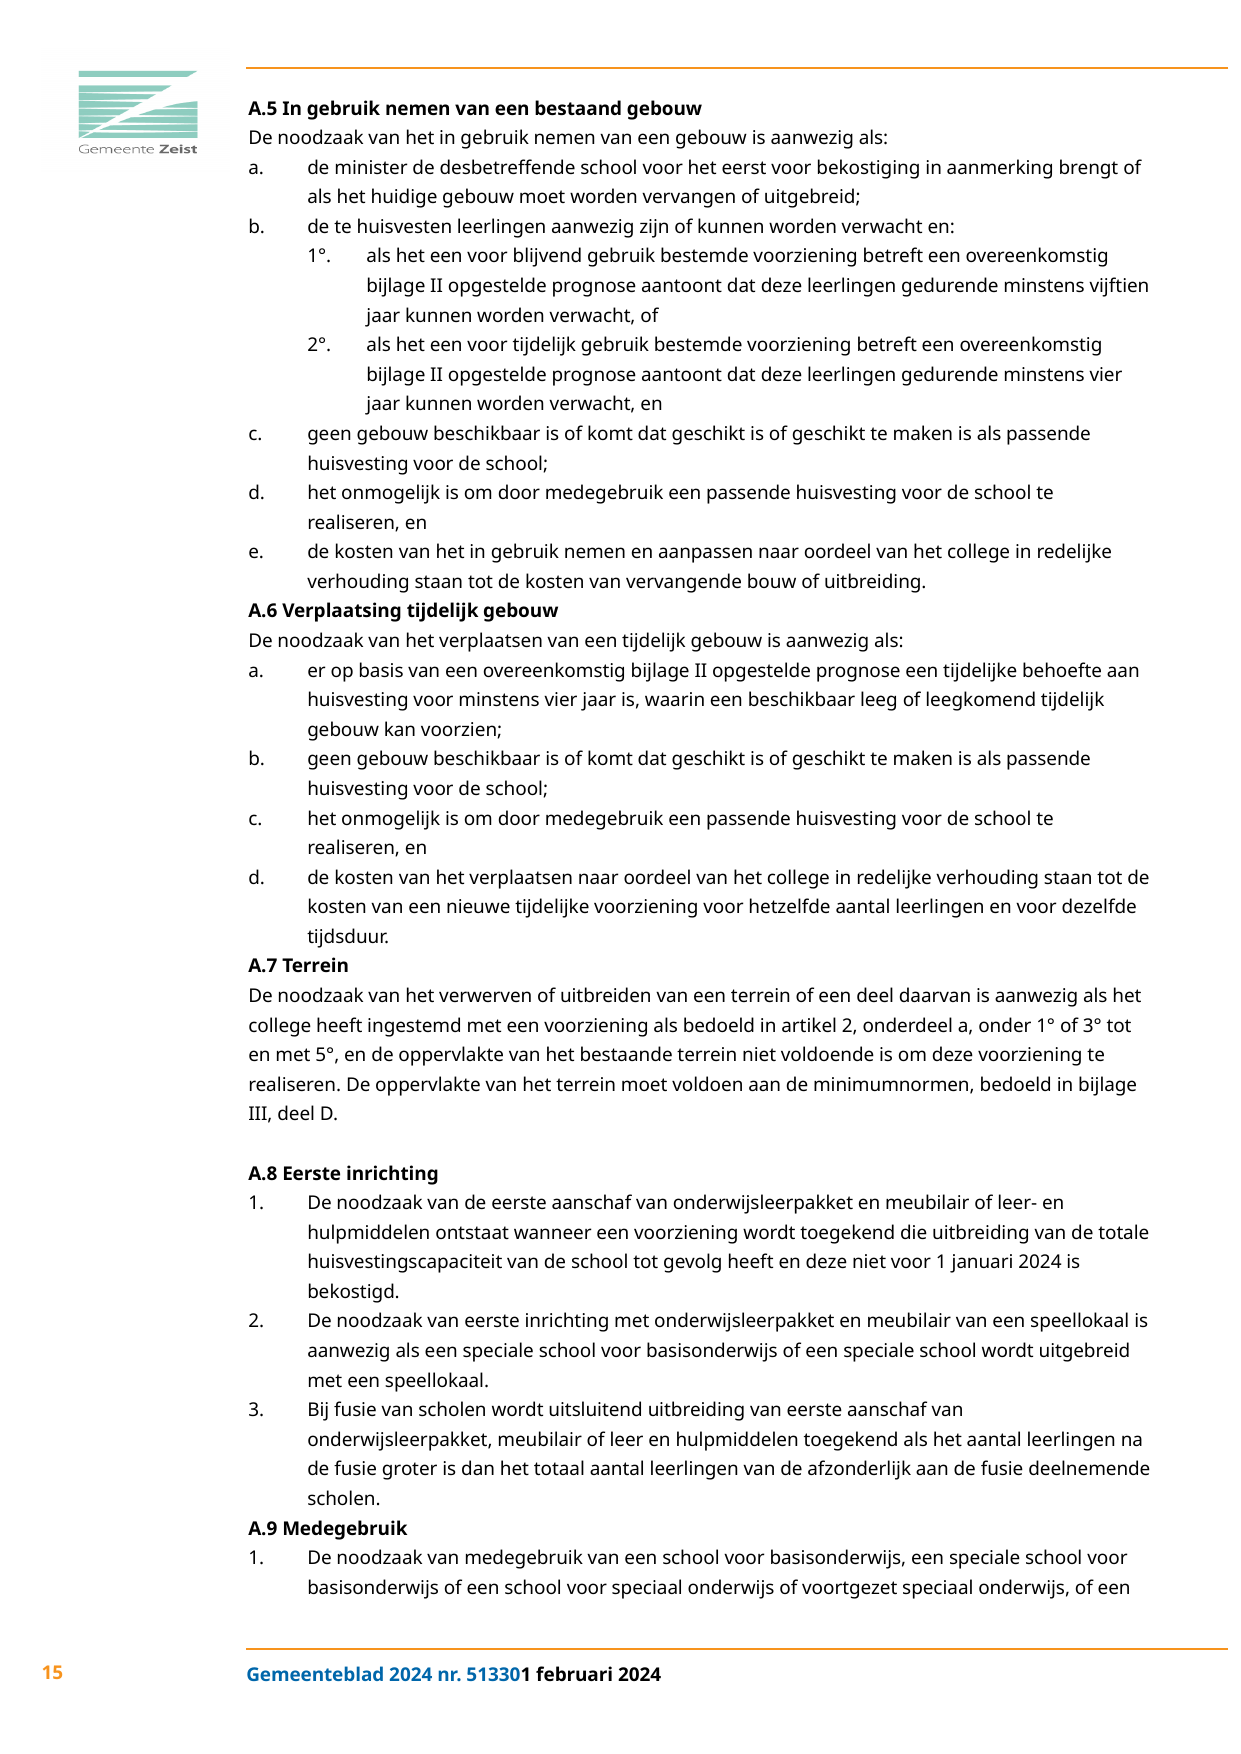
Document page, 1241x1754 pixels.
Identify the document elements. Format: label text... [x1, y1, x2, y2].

list het onmogelijk is om door medegebruik een passende huisvesting voor de school te realiseren, en [248, 805, 1152, 860]
list als het een voor blijvend gebruik bestemde voorziening betreft een overeenkomstig bijlage II opgestelde prognose aantoont dat deze leerlingen gedurende minstens vijftien jaar kunnen worden verwacht, of [307, 243, 1152, 328]
text A.6 Verplaatsing tijdelijk gebouw [248, 598, 1152, 623]
text De noodzaak van het verwerven of uitbreiden van een terrein of een deel daarvan is aanwezig als het college heeft ingestemd met een voorziening als bedoeld in artikel 2, onderdeel a, onder 1° of 3° tot en met 5°, en de oppervlakte van het bestaande terrein niet voldoende is om deze voorziening te realiseren. De oppervlakte van het terrein moet voldoen aan de minimumnormen, bedoeld in bijlage III, deel D. [248, 982, 1152, 1126]
list als het een voor tijdelijk gebruik bestemde voorziening betreft een overeenkomstig bijlage II opgestelde prognose aantoont dat deze leerlingen gedurende minstens vier jaar kunnen worden verwacht, en [307, 331, 1152, 416]
list De noodzaak van medegebruik van een school voor basisonderwijs, een speciale school voor basisonderwijs of een school voor speciaal onderwijs of voortgezet speciaal onderwijs, of een [248, 1544, 1152, 1600]
list De noodzaak van de eerste aanschaf van onderwijsleerpakket en meubilair of leer- en hulpmiddelen ontstaat wanneer een voorziening wordt toegekend die uitbreiding van de totale huisvestingscapaciteit van de school tot gevolg heeft en deze niet voor 1 januari 2024 is bekostigd. [248, 1189, 1152, 1304]
list Bij fusie van scholen wordt uitsluitend uitbreiding van eerste aanschaf van onderwijsleerpakket, meubilair of leer en hulpmiddelen toegekend als het aantal leerlingen na de fusie groter is dan het totaal aantal leerlingen van de afzonderlijk aan de fusie deelnemende scholen. [248, 1396, 1152, 1511]
text De noodzaak van het in gebruik nemen van een gebouw is aanwezig als: [248, 124, 1152, 150]
list het onmogelijk is om door medegebruik een passende huisvesting voor de school te realiseren, en [248, 479, 1152, 535]
text A.5 In gebruik nemen van een bestaand gebouw [248, 95, 1152, 121]
list de te huisvesten leerlingen aanwezig zijn of kunnen worden verwacht en: [248, 213, 1152, 239]
text A.7 Terrein [248, 953, 1152, 978]
list de kosten van het verplaatsen naar oordeel van het college in redelijke verhouding staan tot de kosten van een nieuwe tijdelijke voorziening voor hetzelfde aantal leerlingen en voor dezelfde tijdsduur. [248, 864, 1152, 949]
list de minister de desbetreffende school voor het eerst voor bekostiging in aanmerking brengt of als het huidige gebouw moet worden vervangen of uitgebreid; [248, 154, 1152, 209]
text A.8 Eerste inrichting [248, 1160, 1152, 1186]
text De noodzaak van het verplaatsen van een tijdelijk gebouw is aanwezig als: [248, 627, 1152, 653]
list er op basis van een overeenkomstig bijlage II opgestelde prognose een tijdelijke behoefte aan huisvesting voor minstens vier jaar is, waarin een beschikbaar leeg of leegkomend tijdelijk gebouw kan voorzien; [248, 657, 1152, 742]
list De noodzaak van eerste inrichting met onderwijsleerpakket en meubilair van een speellokaal is aanwezig als een speciale school voor basisonderwijs of een speciale school wordt uitgebreid met een speellokaal. [248, 1308, 1152, 1393]
list de kosten van het in gebruik nemen en aanpassen naar oordeel van het college in redelijke verhouding staan tot de kosten van vervangende bouw of uitbreiding. [248, 538, 1152, 594]
text A.9 Medegebruik [248, 1515, 1152, 1541]
list geen gebouw beschikbaar is of komt dat geschikt is of geschikt te maken is als passende huisvesting voor de school; [248, 746, 1152, 801]
list geen gebouw beschikbaar is of komt dat geschikt is of geschikt te maken is als passende huisvesting voor de school; [248, 420, 1152, 476]
picture [41, 47, 231, 172]
